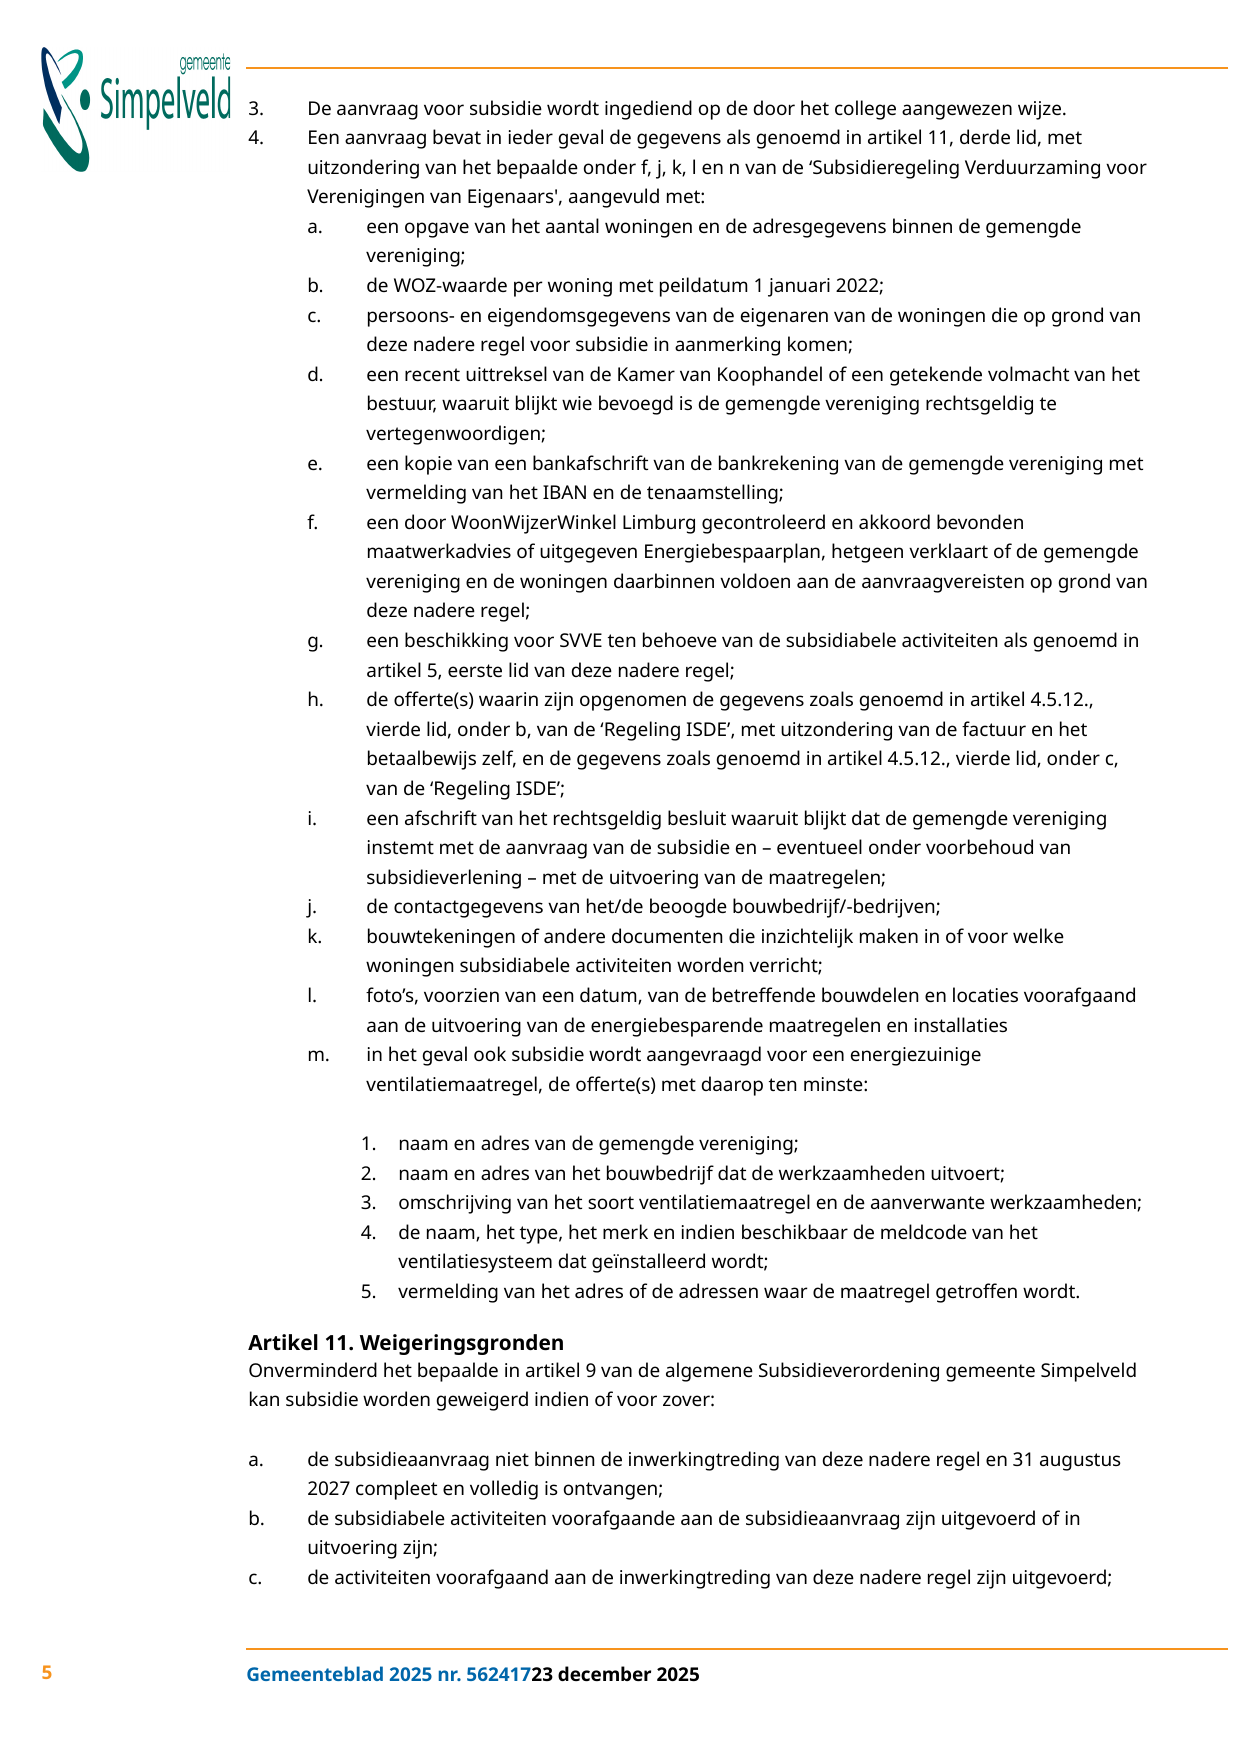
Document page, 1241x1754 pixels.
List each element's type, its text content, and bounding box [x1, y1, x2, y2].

list de offerte(s) waarin zijn opgenomen de gegevens zoals genoemd in artikel 4.5.12., vierde lid, onder b, van de ‘Regeling ISDE’, met uitzondering van de factuur en het betaalbewijs zelf, en de gegevens zoals genoemd in artikel 4.5.12., vierde lid, onder c, van de ‘Regeling ISDE’; [307, 686, 1152, 801]
text Artikel 11. Weigeringsgronden [248, 1328, 1152, 1357]
list Een aanvraag bevat in ieder geval de gegevens als genoemd in artikel 11, derde lid, met uitzondering van het bepaalde onder f, j, k, l en n van de ‘Subsidieregeling Verduurzaming voor Verenigingen van Eigenaars', aangevuld met: [248, 124, 1152, 209]
list de subsidiabele activiteiten voorafgaande aan de subsidieaanvraag zijn uitgevoerd of in uitvoering zijn; [248, 1505, 1152, 1560]
list een beschikking voor SVVE ten behoeve van de subsidiabele activiteiten als genoemd in artikel 5, eerste lid van deze nadere regel; [307, 627, 1152, 683]
list de subsidieaanvraag niet binnen de inwerkingtreding van deze nadere regel en 31 augustus 2027 compleet en volledig is ontvangen; [248, 1446, 1152, 1501]
list een afschrift van het rechtsgeldig besluit waaruit blijkt dat de gemengde vereniging instemt met de aanvraag van de subsidie en – eventueel onder voorbehoud van subsidieverlening – met de uitvoering van de maatregelen; [307, 805, 1152, 890]
list in het geval ook subsidie wordt aangevraagd voor een energiezuinige ventilatiemaatregel, de offerte(s) met daarop ten minste: [307, 1041, 1152, 1097]
list De aanvraag voor subsidie wordt ingediend op de door het college aangewezen wijze. [248, 95, 1152, 121]
list bouwtekeningen of andere documenten die inzichtelijk maken in of voor welke woningen subsidiabele activiteiten worden verricht; [307, 923, 1152, 978]
picture [41, 47, 231, 172]
list een kopie van een bankafschrift van de bankrekening van de gemengde vereniging met vermelding van het IBAN en de tenaamstelling; [307, 450, 1152, 505]
list naam en adres van het bouwbedrijf dat de werkzaamheden uitvoert; [361, 1160, 1152, 1186]
list de naam, het type, het merk en indien beschikbaar de meldcode van het ventilatiesysteem dat geïnstalleerd wordt; [361, 1219, 1152, 1274]
list de activiteiten voorafgaand aan de inwerkingtreding van deze nadere regel zijn uitgevoerd; [248, 1564, 1152, 1590]
list vermelding van het adres of de adressen waar de maatregel getroffen wordt. [361, 1278, 1152, 1304]
list een recent uittreksel van de Kamer van Koophandel of een getekende volmacht van het bestuur, waaruit blijkt wie bevoegd is de gemengde vereniging rechtsgeldig te vertegenwoordigen; [307, 361, 1152, 446]
list foto’s, voorzien van een datum, van de betreffende bouwdelen en locaties voorafgaand aan de uitvoering van de energiebesparende maatregelen en installaties [307, 982, 1152, 1038]
list de WOZ-waarde per woning met peildatum 1 januari 2022; [307, 272, 1152, 298]
list naam en adres van de gemengde vereniging; [361, 1130, 1152, 1156]
list een opgave van het aantal woningen en de adresgegevens binnen de gemengde vereniging; [307, 213, 1152, 268]
list persoons- en eigendomsgegevens van de eigenaren van de woningen die op grond van deze nadere regel voor subsidie in aanmerking komen; [307, 302, 1152, 357]
list de contactgegevens van het/de beoogde bouwbedrijf/-bedrijven; [307, 893, 1152, 919]
list omschrijving van het soort ventilatiemaatregel en de aanverwante werkzaamheden; [361, 1189, 1152, 1215]
list een door WoonWijzerWinkel Limburg gecontroleerd en akkoord bevonden maatwerkadvies of uitgegeven Energiebespaarplan, hetgeen verklaart of de gemengde vereniging en de woningen daarbinnen voldoen aan de aanvraagvereisten op grond van deze nadere regel; [307, 509, 1152, 623]
text Onverminderd het bepaalde in artikel 9 van de algemene Subsidieverordening gemeente Simpelveld kan subsidie worden geweigerd indien of voor zover: [248, 1357, 1152, 1412]
